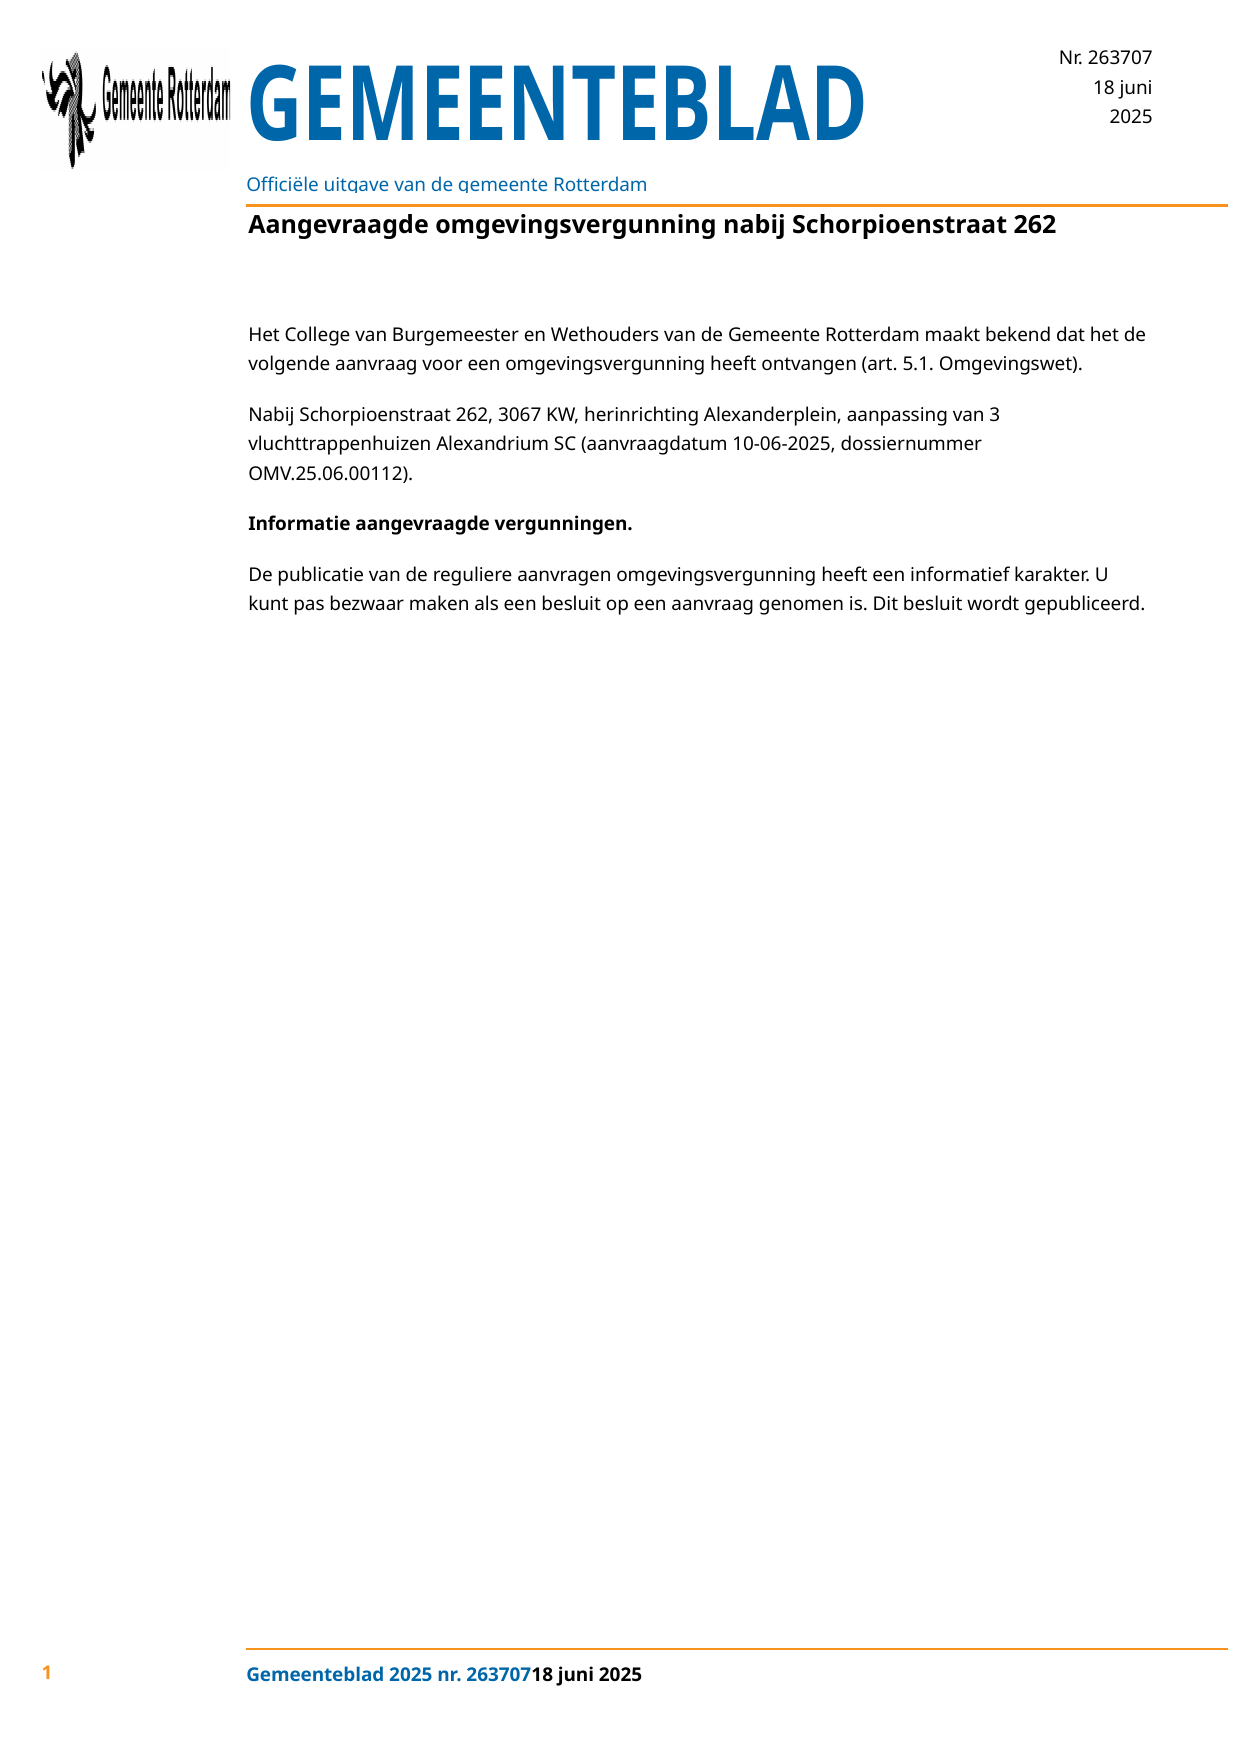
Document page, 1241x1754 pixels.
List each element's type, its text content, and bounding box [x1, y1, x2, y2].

text Aangevraagde omgevingsvergunning nabij Schorpioenstraat 262 [248, 207, 1152, 241]
picture [41, 47, 231, 172]
text Informatie aangevraagde vergunningen. [248, 510, 1152, 536]
text De publicatie van de reguliere aanvragen omgevingsvergunning heeft een informatief karakter. U kunt pas bezwaar maken als een besluit op een aanvraag genomen is. Dit besluit wordt gepubliceerd. [248, 561, 1152, 616]
text Het College van Burgemeester en Wethouders van de Gemeente Rotterdam maakt bekend dat het de volgende aanvraag voor een omgevingsvergunning heeft ontvangen (art. 5.1. Omgevingswet). [248, 321, 1152, 376]
text Nabij Schorpioenstraat 262, 3067 KW, herinrichting Alexanderplein, aanpassing van 3 vluchttrappenhuizen Alexandrium SC (aanvraagdatum 10-06-2025, dossiernummer OMV.25.06.00112). [248, 401, 1152, 486]
